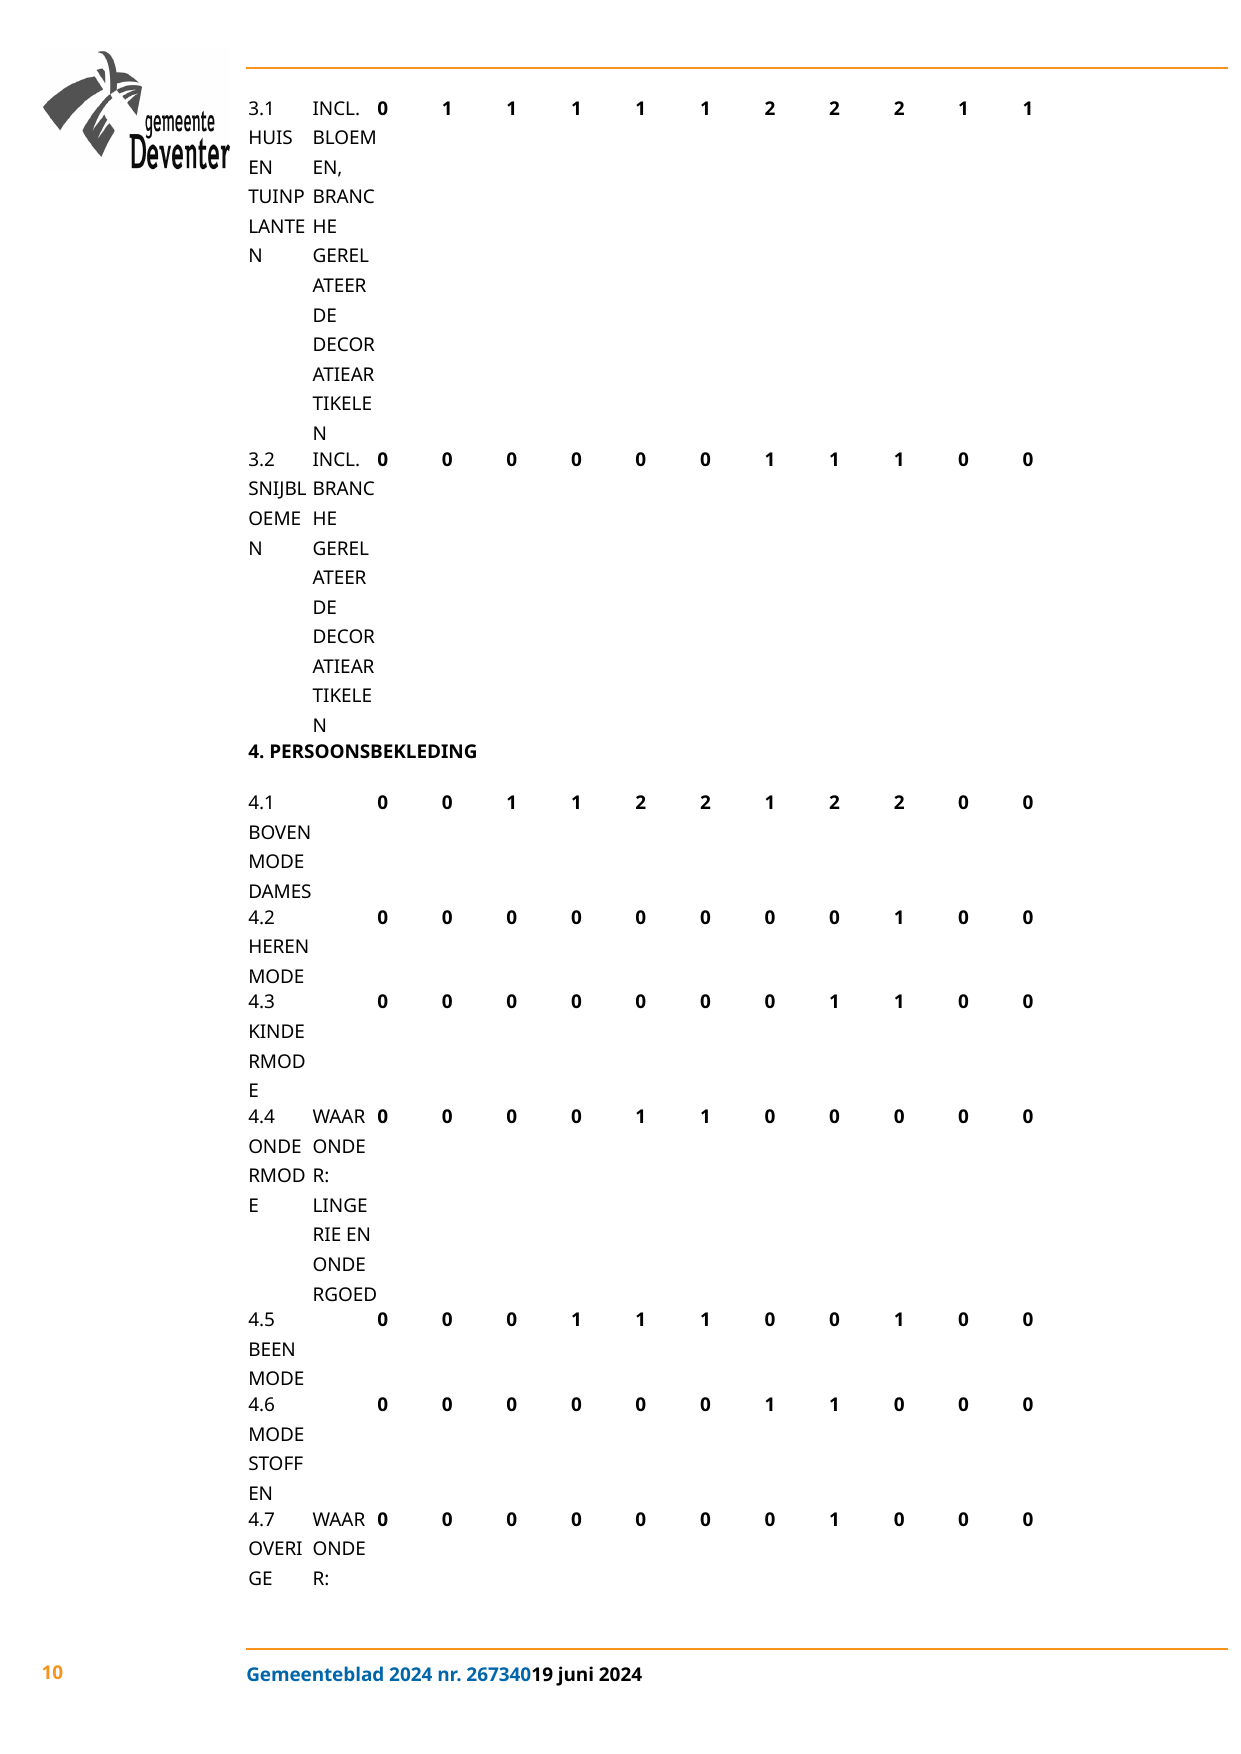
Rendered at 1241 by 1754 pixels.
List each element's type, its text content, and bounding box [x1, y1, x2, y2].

table_cell 0 [764, 1506, 829, 1591]
table_cell 2 [829, 789, 893, 904]
table_cell 0 [506, 1306, 571, 1391]
table_cell 4.5 BEENMODE [248, 1306, 312, 1391]
table_cell [1087, 1103, 1152, 1306]
table_cell INCL. BRANCHE GERELATEERDE DECORATIEARTIKELEN [313, 446, 377, 738]
table_cell 0 [958, 1506, 1022, 1591]
table_cell 1 [506, 789, 571, 904]
table_cell 0 [635, 1506, 700, 1591]
table_cell 0 [506, 904, 571, 989]
table_cell [1087, 904, 1152, 989]
table_cell 0 [958, 446, 1022, 738]
table_cell 1 [700, 1306, 764, 1391]
table_cell 1 [571, 1306, 635, 1391]
table_cell 0 [442, 1506, 506, 1591]
table_cell 1 [829, 446, 893, 738]
table_cell 0 [571, 1391, 635, 1506]
table_cell 1 [506, 95, 571, 446]
table_cell 0 [506, 1391, 571, 1506]
table_cell 3.2 SNIJBLOEMEN [248, 446, 312, 738]
table_cell [313, 789, 377, 904]
table_cell 0 [377, 1506, 442, 1591]
table_cell 1 [635, 1103, 700, 1306]
table_cell 0 [635, 904, 700, 989]
table_cell [1087, 446, 1152, 738]
table_cell 1 [571, 95, 635, 446]
table_cell 1 [829, 1391, 893, 1506]
table_cell 2 [829, 95, 893, 446]
table_cell WAARONDER: LINGERIE EN ONDERGOED [313, 1103, 377, 1306]
table_cell 0 [506, 1103, 571, 1306]
table_cell 4.6 MODESTOFFEN [248, 1391, 312, 1506]
table_cell 2 [894, 95, 958, 446]
table_cell 4.7 OVERIGE [248, 1506, 312, 1591]
table_cell 0 [700, 989, 764, 1103]
table_cell 0 [442, 1391, 506, 1506]
table_cell 0 [764, 1103, 829, 1306]
table_cell 0 [442, 989, 506, 1103]
table_cell 0 [635, 1391, 700, 1506]
table_cell 0 [377, 1391, 442, 1506]
table_cell 1 [635, 1306, 700, 1391]
table_cell 0 [571, 989, 635, 1103]
table_cell 0 [377, 446, 442, 738]
table_cell 0 [1023, 904, 1087, 989]
table_cell 4.2 HERENMODE [248, 904, 312, 989]
table_cell [1087, 1306, 1152, 1391]
table_cell 0 [377, 1103, 442, 1306]
table_cell 1 [829, 1506, 893, 1591]
table_cell 0 [764, 989, 829, 1103]
table_cell 0 [958, 1391, 1022, 1506]
table_cell 0 [829, 1306, 893, 1391]
table_cell 0 [764, 904, 829, 989]
table_cell 0 [635, 989, 700, 1103]
table_cell 0 [1023, 789, 1087, 904]
table_cell 0 [377, 95, 442, 446]
table_cell 0 [700, 1391, 764, 1506]
table_cell 0 [442, 1103, 506, 1306]
table_cell 1 [894, 446, 958, 738]
table_cell 2 [894, 789, 958, 904]
table_cell 1 [700, 1103, 764, 1306]
table_cell 0 [1023, 446, 1087, 738]
table_cell 0 [442, 904, 506, 989]
table_cell 2 [635, 789, 700, 904]
table_cell [1087, 764, 1152, 789]
table_cell 0 [894, 1103, 958, 1306]
table_cell 0 [829, 1103, 893, 1306]
table_cell 0 [1023, 989, 1087, 1103]
table_cell 3.1 HUIS EN TUINPLANTEN [248, 95, 312, 446]
table_cell [1087, 989, 1152, 1103]
table_cell [1087, 1391, 1152, 1506]
table_cell [313, 989, 377, 1103]
table_cell 0 [377, 1306, 442, 1391]
table_cell [1087, 789, 1152, 904]
table_cell 0 [1023, 1103, 1087, 1306]
table_cell 1 [894, 989, 958, 1103]
table_cell 0 [894, 1391, 958, 1506]
table_cell 1 [764, 1391, 829, 1506]
table_cell [313, 1306, 377, 1391]
table_cell 0 [506, 446, 571, 738]
table_cell 1 [894, 1306, 958, 1391]
table_cell [1087, 738, 1152, 764]
table_cell 0 [442, 446, 506, 738]
table_cell 0 [506, 989, 571, 1103]
table_cell 0 [958, 989, 1022, 1103]
table_cell [1087, 1506, 1152, 1591]
table_cell 0 [442, 1306, 506, 1391]
table_cell 1 [442, 95, 506, 446]
table_cell 1 [764, 446, 829, 738]
table_cell WAARONDER: [313, 1506, 377, 1591]
table_cell 0 [764, 1306, 829, 1391]
table_cell 4.3 KINDERMODE [248, 989, 312, 1103]
table_cell 0 [506, 1506, 571, 1591]
table_cell 1 [1023, 95, 1087, 446]
table_cell 0 [1023, 1391, 1087, 1506]
table_cell [313, 904, 377, 989]
table_cell [1087, 95, 1152, 446]
table_cell 0 [377, 989, 442, 1103]
table_cell 1 [571, 789, 635, 904]
table_cell 0 [571, 1103, 635, 1306]
table_cell 4.4 ONDERMODE [248, 1103, 312, 1306]
table_cell 0 [894, 1506, 958, 1591]
table_cell 0 [442, 789, 506, 904]
table_cell 4.1 BOVENMODE DAMES [248, 789, 312, 904]
table_cell 0 [958, 789, 1022, 904]
table_cell 1 [635, 95, 700, 446]
table_cell 0 [635, 446, 700, 738]
table_cell [313, 1391, 377, 1506]
table_cell 2 [700, 789, 764, 904]
table_cell 1 [700, 95, 764, 446]
table_cell 1 [829, 989, 893, 1103]
table_cell 0 [571, 904, 635, 989]
table_cell 0 [571, 1506, 635, 1591]
table_cell 1 [958, 95, 1022, 446]
table_cell 0 [377, 789, 442, 904]
table_cell 0 [958, 1306, 1022, 1391]
table_cell 0 [700, 904, 764, 989]
table_cell 0 [700, 1506, 764, 1591]
table_cell 0 [571, 446, 635, 738]
picture [41, 47, 231, 172]
table_cell 0 [958, 904, 1022, 989]
table_cell 0 [1023, 1306, 1087, 1391]
table_cell INCL. BLOEMEN, BRANCHE GERELATEERDE DECORATIEARTIKELEN [313, 95, 377, 446]
table_cell 0 [958, 1103, 1022, 1306]
table_cell 4. PERSOONSBEKLEDING [248, 738, 1087, 789]
table_cell 1 [894, 904, 958, 989]
table_cell 0 [829, 904, 893, 989]
table_cell 0 [700, 446, 764, 738]
table_cell 1 [764, 789, 829, 904]
table_cell 0 [1023, 1506, 1087, 1591]
table_cell 2 [764, 95, 829, 446]
table_cell 0 [377, 904, 442, 989]
